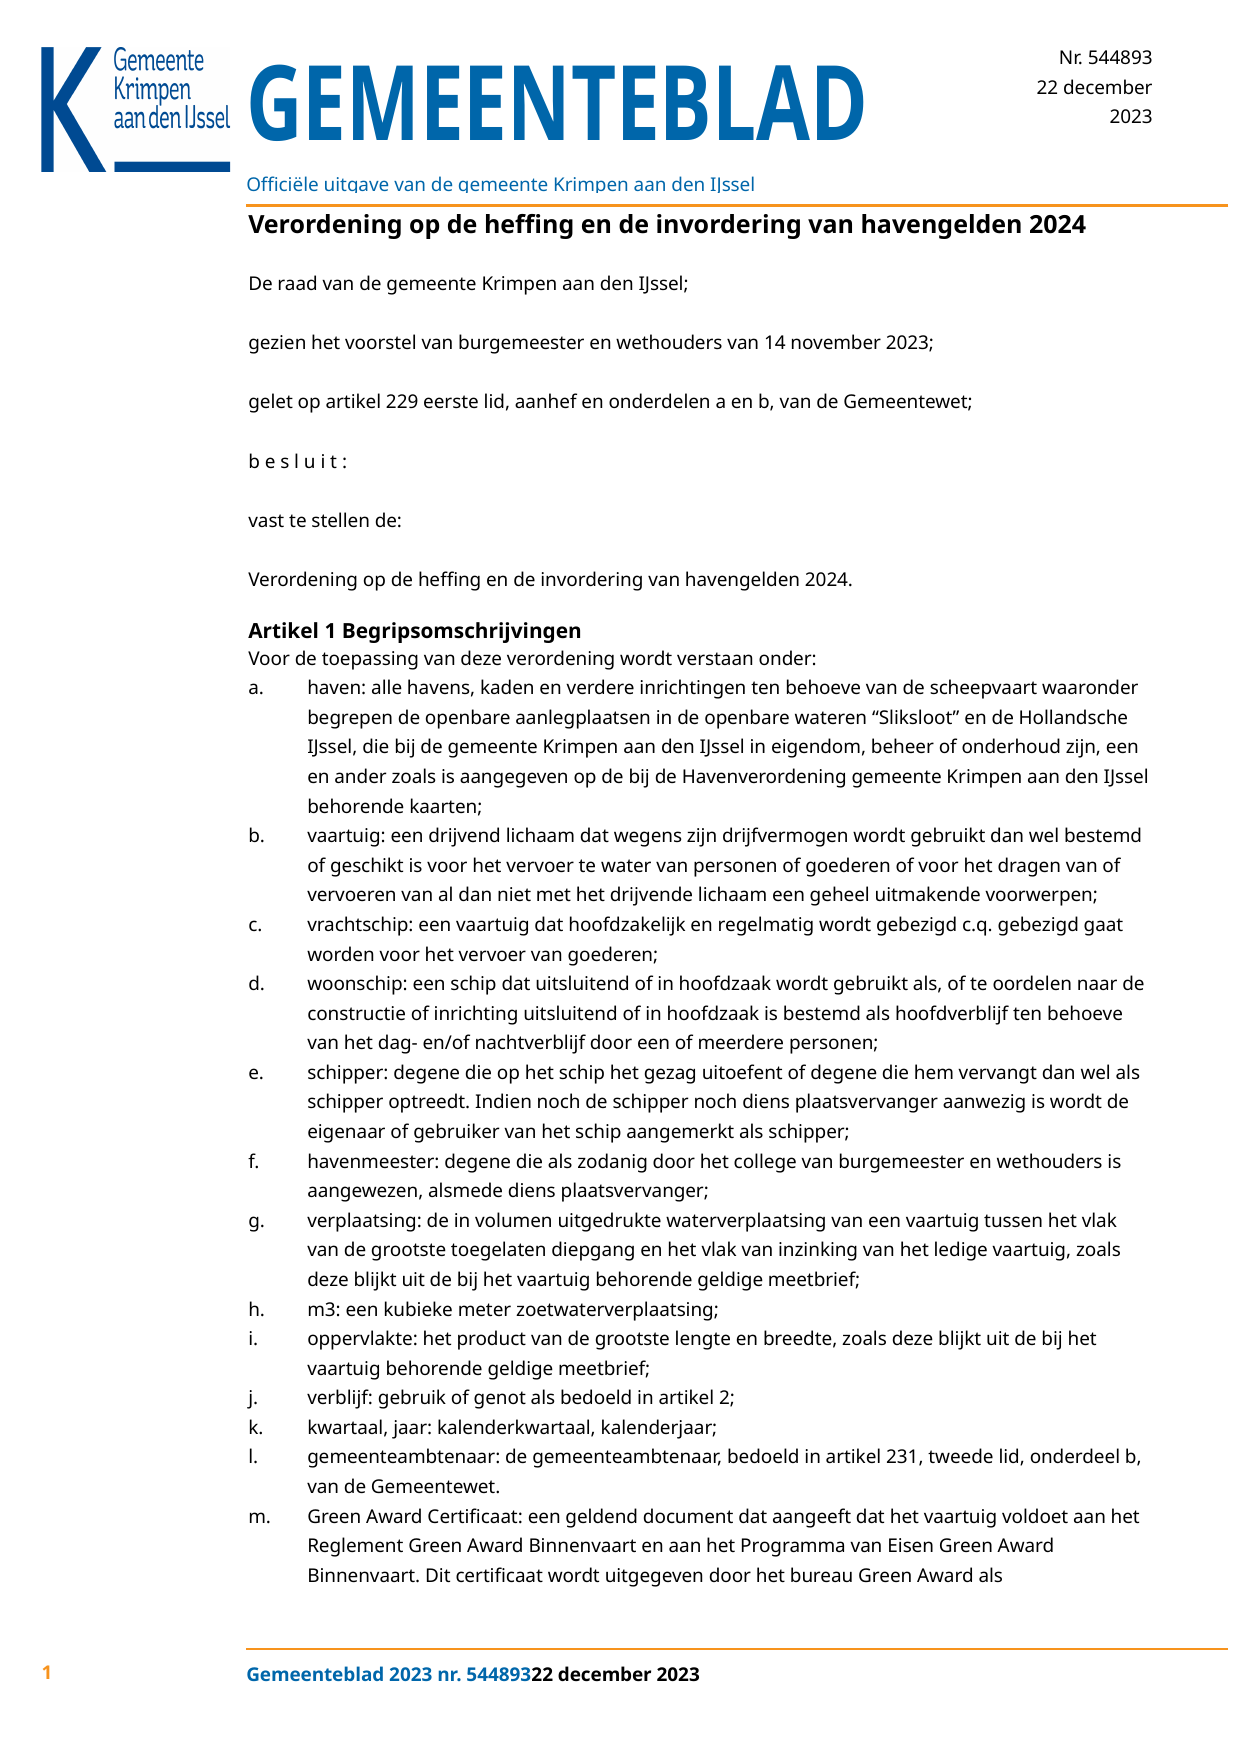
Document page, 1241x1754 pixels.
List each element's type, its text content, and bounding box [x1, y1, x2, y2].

list verblijf: gebruik of genot als bedoeld in artikel 2; [248, 1384, 1152, 1410]
text vast te stellen de: [248, 507, 1152, 533]
list Green Award Certificaat: een geldend document dat aangeeft dat het vaartuig voldoet aan het Reglement Green Award Binnenvaart en aan het Programma van Eisen Green Award Binnenvaart. Dit certificaat wordt uitgegeven door het bureau Green Award als [248, 1503, 1152, 1588]
list gemeenteambtenaar: de gemeenteambtenaar, bedoeld in artikel 231, tweede lid, onderdeel b, van de Gemeentewet. [248, 1444, 1152, 1499]
text Verordening op de heffing en de invordering van havengelden 2024 [248, 207, 1152, 241]
text Verordening op de heffing en de invordering van havengelden 2024. [248, 566, 1152, 592]
text gelet op artikel 229 eerste lid, aanhef en onderdelen a en b, van de Gemeentewet; [248, 389, 1152, 414]
text Artikel 1 Begripsomschrijvingen [248, 617, 1152, 645]
text De raad van de gemeente Krimpen aan den IJssel; [248, 270, 1152, 296]
list m3: een kubieke meter zoetwaterverplaatsing; [248, 1296, 1152, 1322]
list vaartuig: een drijvend lichaam dat wegens zijn drijfvermogen wordt gebruikt dan wel bestemd of geschikt is voor het vervoer te water van personen of goederen of voor het dragen van of vervoeren van al dan niet met het drijvende lichaam een geheel uitmakende voorwerpen; [248, 822, 1152, 907]
list haven: alle havens, kaden en verdere inrichtingen ten behoeve van de scheepvaart waaronder begrepen de openbare aanlegplaatsen in de openbare wateren “Sliksloot” en de Hollandsche IJssel, die bij de gemeente Krimpen aan den IJssel in eigendom, beheer of onderhoud zijn, een en ander zoals is aangegeven op de bij de Havenverordening gemeente Krimpen aan den IJssel behorende kaarten; [248, 674, 1152, 819]
text Voor de toepassing van deze verordening wordt verstaan onder: [248, 645, 1152, 671]
list woonschip: een schip dat uitsluitend of in hoofdzaak wordt gebruikt als, of te oordelen naar de constructie of inrichting uitsluitend of in hoofdzaak is bestemd als hoofdverblijf ten behoeve van het dag- en/of nachtverblijf door een of meerdere personen; [248, 970, 1152, 1055]
picture [41, 47, 231, 172]
list kwartaal, jaar: kalenderkwartaal, kalenderjaar; [248, 1414, 1152, 1440]
list vrachtschip: een vaartuig dat hoofdzakelijk en regelmatig wordt gebezigd c.q. gebezigd gaat worden voor het vervoer van goederen; [248, 911, 1152, 967]
text b e s l u i t : [248, 448, 1152, 473]
list verplaatsing: de in volumen uitgedrukte waterverplaatsing van een vaartuig tussen het vlak van de grootste toegelaten diepgang en het vlak van inzinking van het ledige vaartuig, zoals deze blijkt uit de bij het vaartuig behorende geldige meetbrief; [248, 1207, 1152, 1292]
list oppervlakte: het product van de grootste lengte en breedte, zoals deze blijkt uit de bij het vaartuig behorende geldige meetbrief; [248, 1325, 1152, 1381]
list havenmeester: degene die als zodanig door het college van burgemeester en wethouders is aangewezen, alsmede diens plaatsvervanger; [248, 1148, 1152, 1203]
text gezien het voorstel van burgemeester en wethouders van 14 november 2023; [248, 329, 1152, 355]
list schipper: degene die op het schip het gezag uitoefent of degene die hem vervangt dan wel als schipper optreedt. Indien noch de schipper noch diens plaatsvervanger aanwezig is wordt de eigenaar of gebruiker van het schip aangemerkt als schipper; [248, 1059, 1152, 1144]
